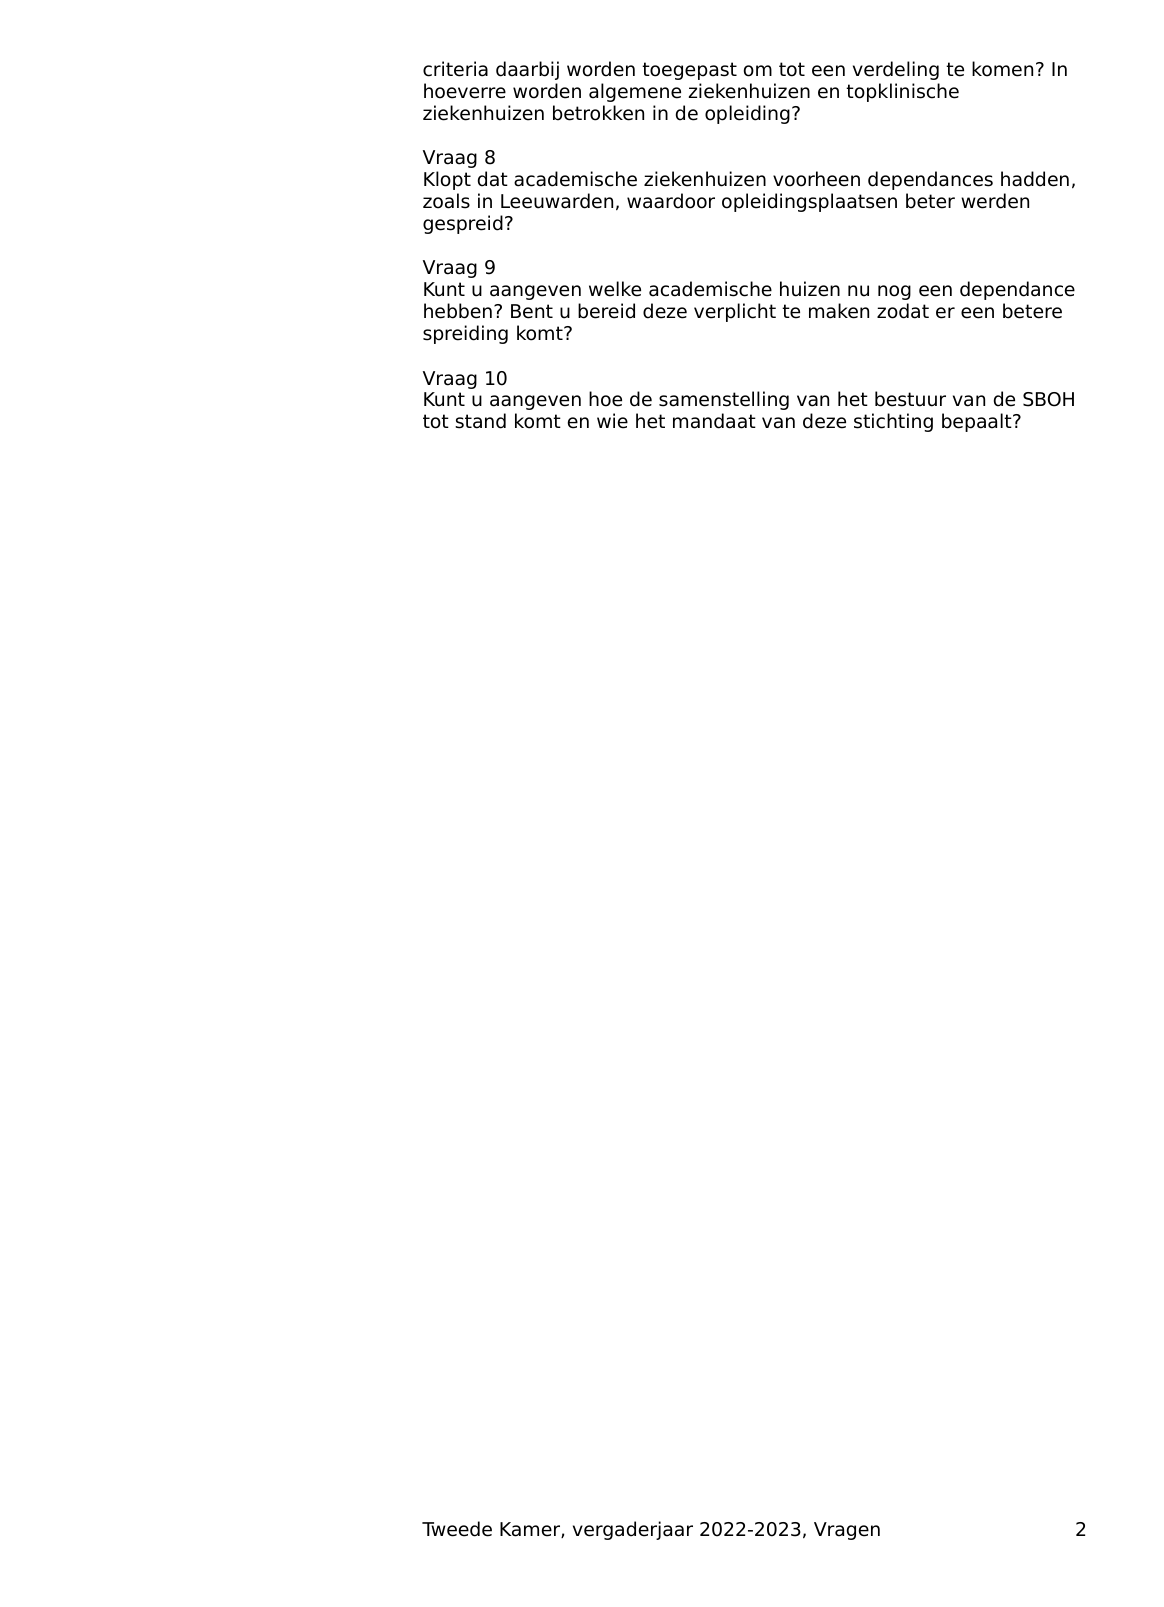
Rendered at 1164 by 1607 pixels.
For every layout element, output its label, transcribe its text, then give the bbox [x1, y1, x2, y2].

text Vraag 9 [422, 257, 1087, 279]
text Klopt dat academische ziekenhuizen voorheen dependances hadden, zoals in Leeuwarden, waardoor opleidingsplaatsen beter werden gespreid? [422, 169, 1087, 235]
text Vraag 10 [422, 367, 1087, 389]
text Vraag 8 [422, 147, 1087, 169]
text Kunt u aangeven welke academische huizen nu nog een dependance hebben? Bent u bereid deze verplicht te maken zodat er een betere spreiding komt? [422, 279, 1087, 345]
text Kunt u aangeven hoe de samenstelling van het bestuur van de SBOH tot stand komt en wie het mandaat van deze stichting bepaalt? [422, 389, 1087, 433]
text criteria daarbij worden toegepast om tot een verdeling te komen? In hoeverre worden algemene ziekenhuizen en topklinische ziekenhuizen betrokken in de opleiding? [422, 59, 1087, 125]
